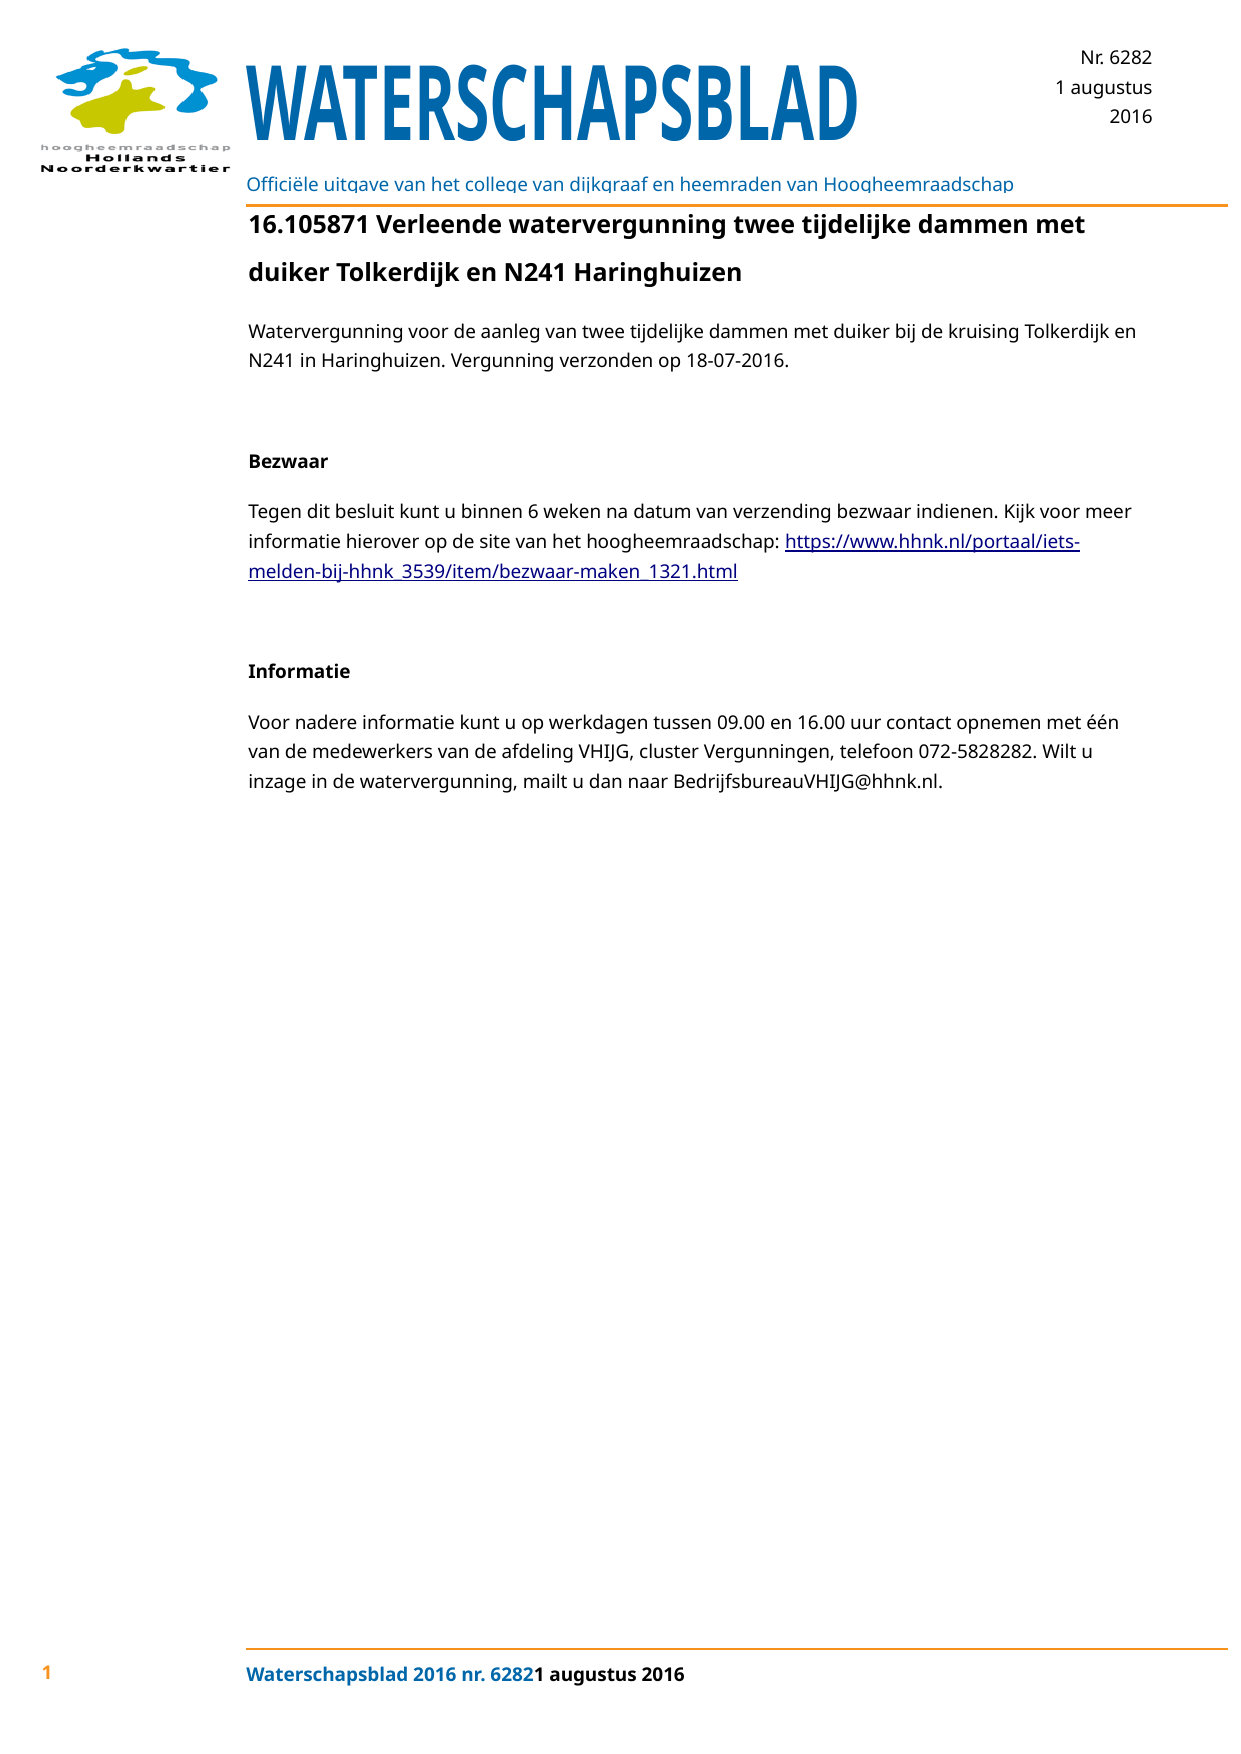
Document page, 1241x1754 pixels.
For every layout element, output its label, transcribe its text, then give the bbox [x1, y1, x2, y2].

text Tegen dit besluit kunt u binnen 6 weken na datum van verzending bezwaar indienen. Kijk voor meer informatie hierover op de site van het hoogheemraadschap: https://www.hhnk.nl/portaal/iets-melden-bij-hhnk_3539/item/bezwaar-maken_1321.html [248, 499, 1152, 584]
text 16.105871 Verleende watervergunning twee tijdelijke dammen met duiker Tolkerdijk en N241 Haringhuizen [248, 207, 1152, 288]
text Watervergunning voor de aanleg van twee tijdelijke dammen met duiker bij de kruising Tolkerdijk en N241 in Haringhuizen. Vergunning verzonden op 18-07-2016. [248, 318, 1152, 373]
text Bezwaar [248, 448, 1152, 474]
text Informatie [248, 659, 1152, 684]
text Voor nadere informatie kunt u op werkdagen tussen 09.00 en 16.00 uur contact opnemen met één van de medewerkers van de afdeling VHIJG, cluster Vergunningen, telefoon 072-5828282. Wilt u inzage in de watervergunning, mailt u dan naar BedrijfsbureauVHIJG@hhnk.nl. [248, 709, 1152, 794]
picture [41, 47, 231, 172]
